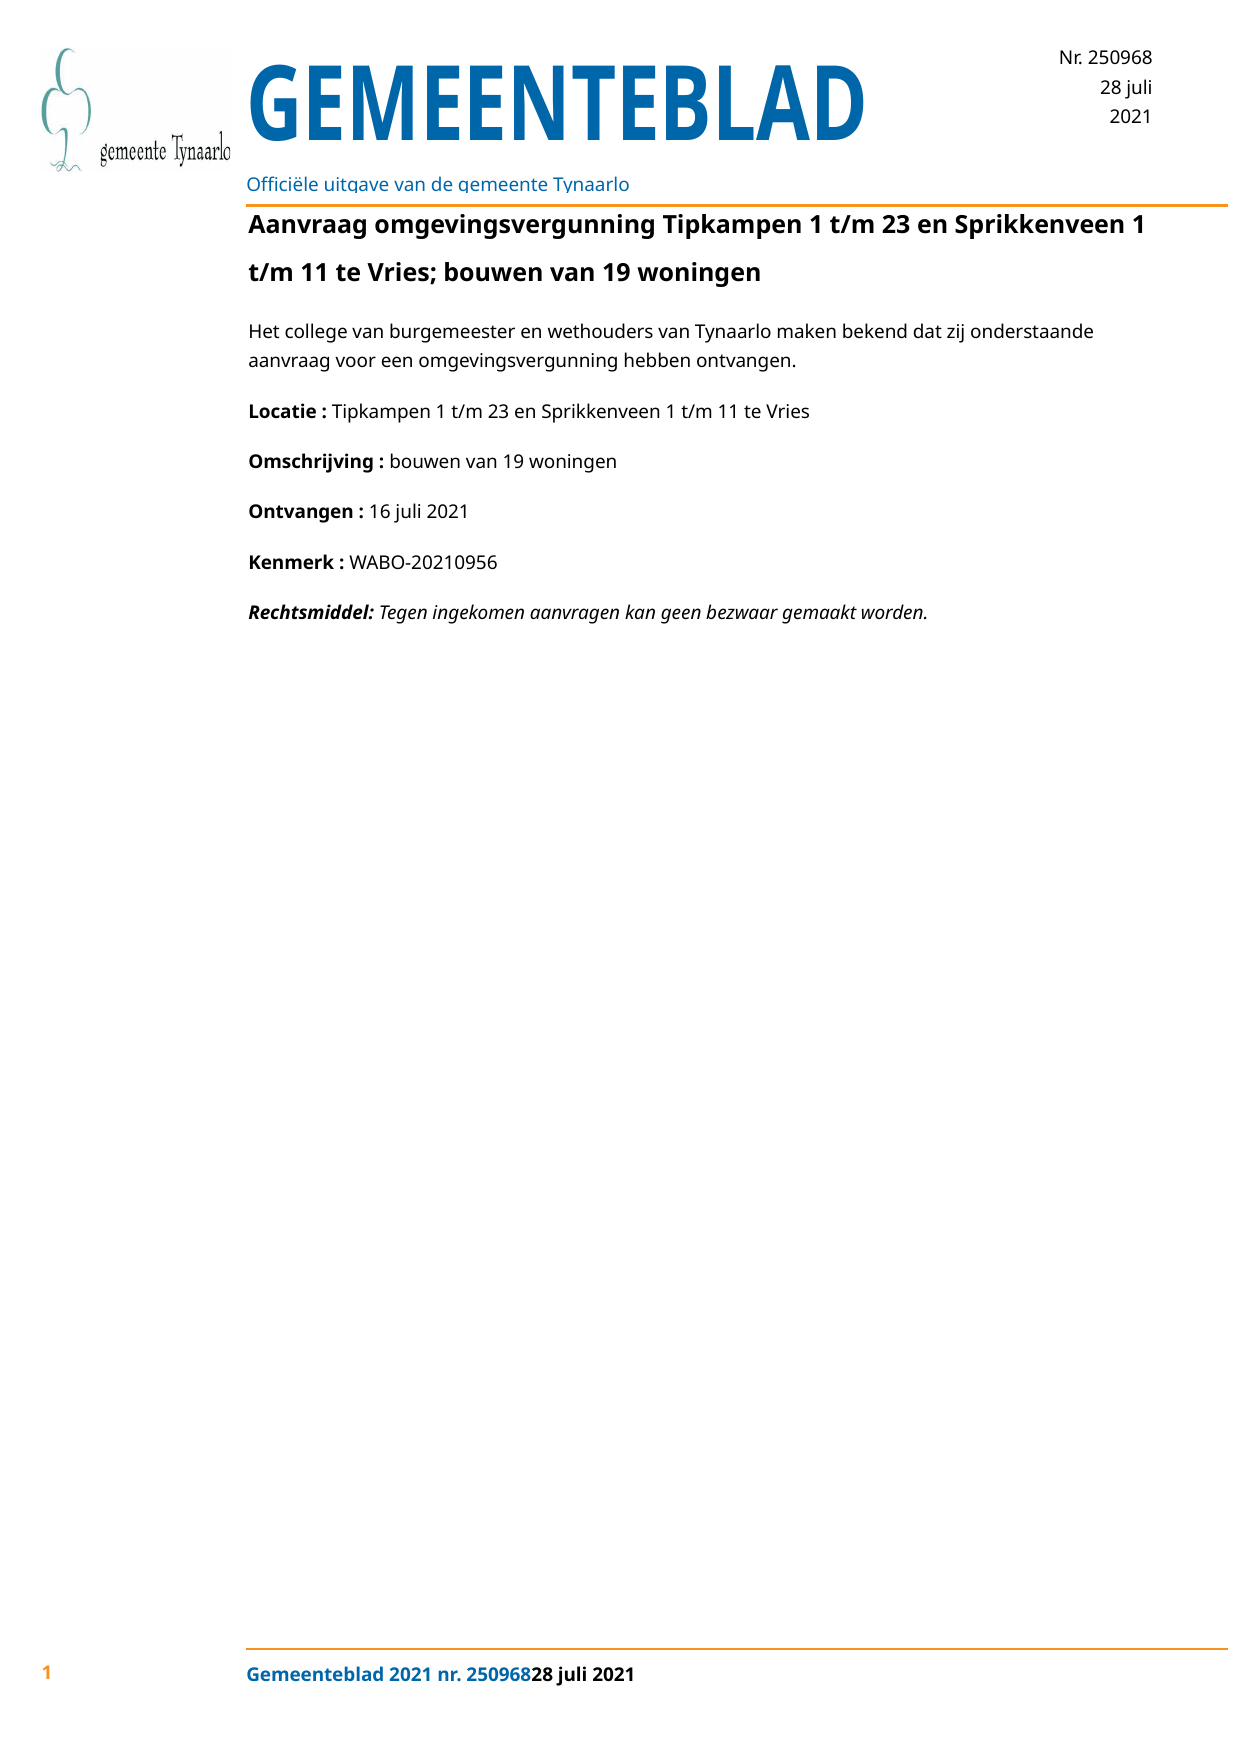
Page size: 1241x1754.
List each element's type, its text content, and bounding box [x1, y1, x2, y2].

text Ontvangen : 16 juli 2021 [248, 499, 1152, 524]
text Aanvraag omgevingsvergunning Tipkampen 1 t/m 23 en Sprikkenveen 1 t/m 11 te Vries; bouwen van 19 woningen [248, 207, 1152, 288]
text Locatie : Tipkampen 1 t/m 23 en Sprikkenveen 1 t/m 11 te Vries [248, 398, 1152, 424]
text Omschrijving : bouwen van 19 woningen [248, 448, 1152, 474]
picture [41, 47, 231, 172]
text Het college van burgemeester en wethouders van Tynaarlo maken bekend dat zij onderstaande aanvraag voor een omgevingsvergunning hebben ontvangen. [248, 318, 1152, 373]
text Kenmerk : WABO-20210956 [248, 549, 1152, 575]
text Rechtsmiddel: Tegen ingekomen aanvragen kan geen bezwaar gemaakt worden. [248, 599, 1152, 625]
